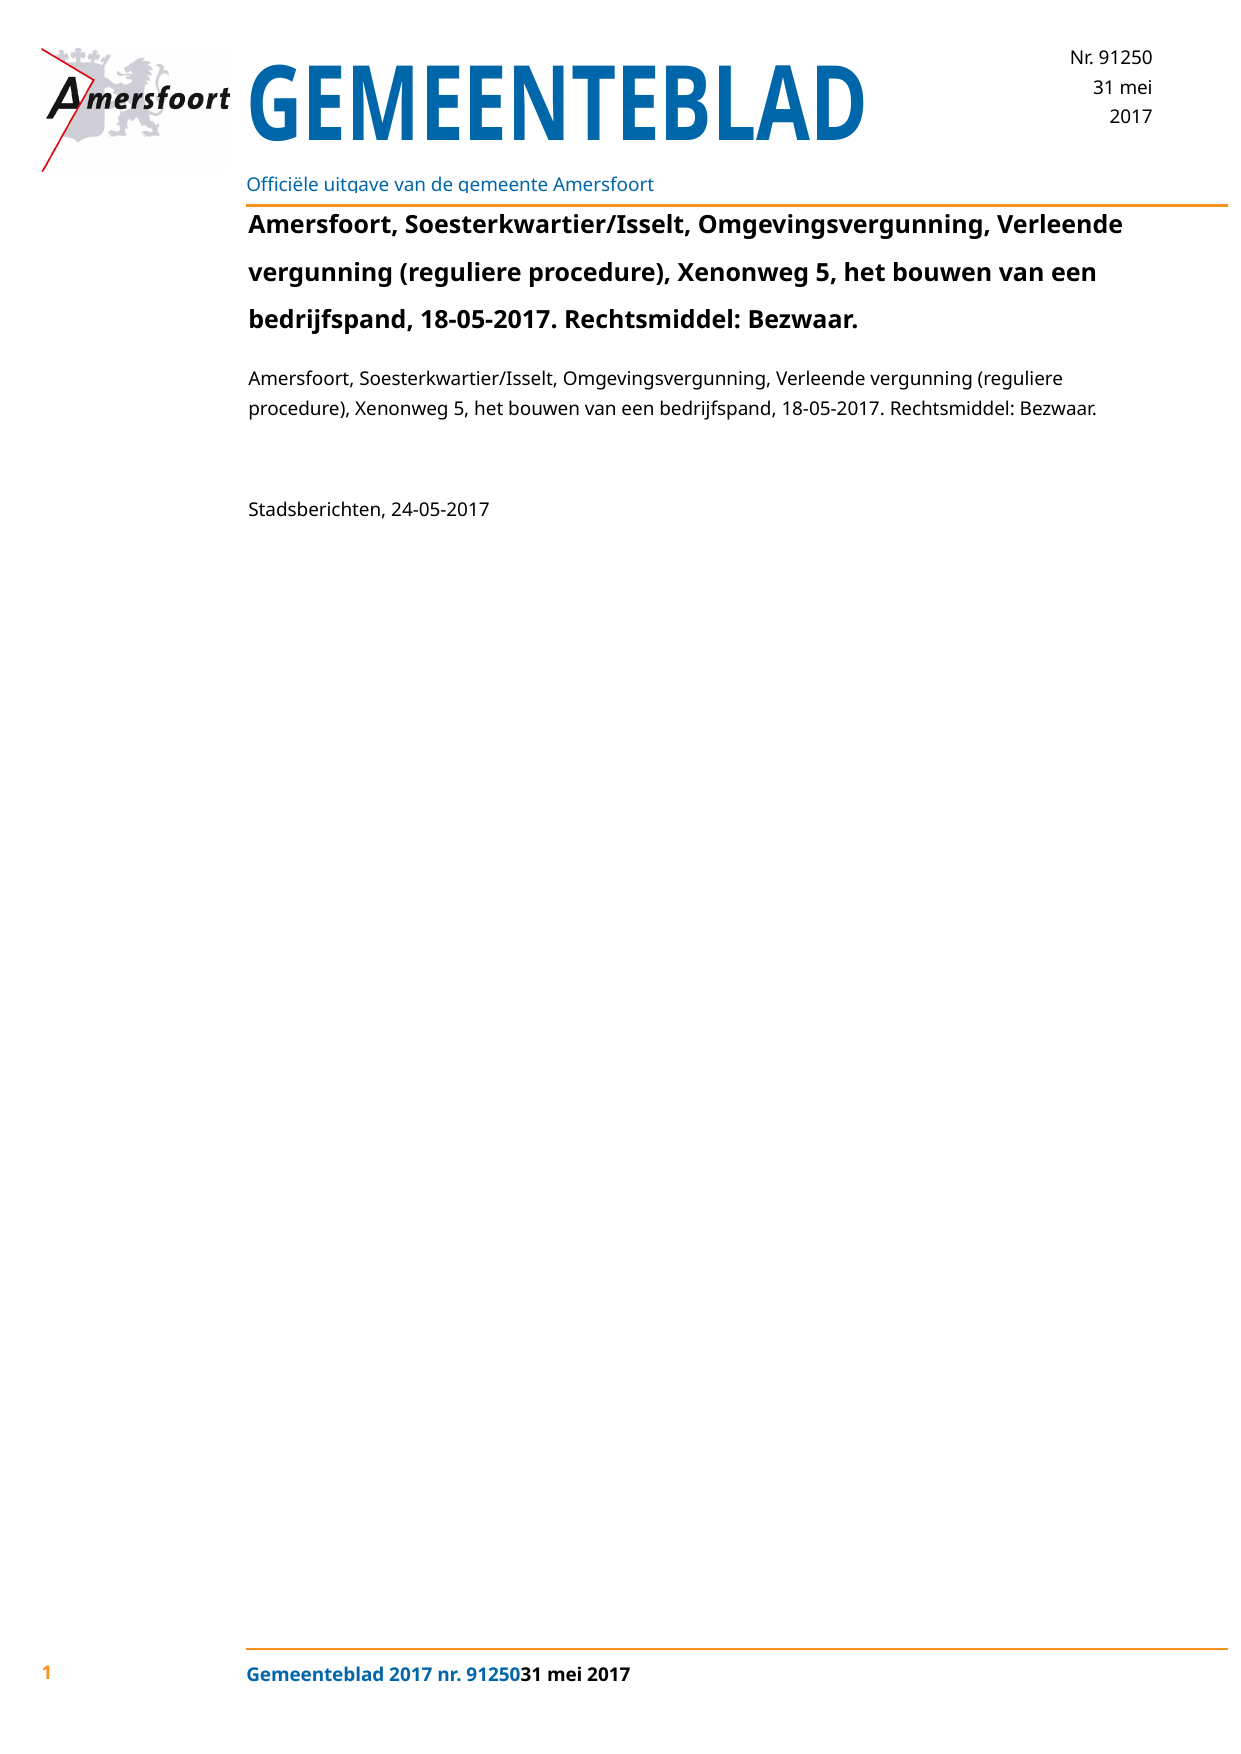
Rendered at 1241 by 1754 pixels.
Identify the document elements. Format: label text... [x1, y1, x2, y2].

picture [41, 47, 231, 172]
text Amersfoort, Soesterkwartier/Isselt, Omgevingsvergunning, Verleende vergunning (reguliere procedure), Xenonweg 5, het bouwen van een bedrijfspand, 18-05-2017. Rechtsmiddel: Bezwaar. [248, 207, 1152, 336]
text Amersfoort, Soesterkwartier/Isselt, Omgevingsvergunning, Verleende vergunning (reguliere procedure), Xenonweg 5, het bouwen van een bedrijfspand, 18-05-2017. Rechtsmiddel: Bezwaar. [248, 366, 1152, 421]
text Stadsberichten, 24-05-2017 [248, 496, 1152, 522]
